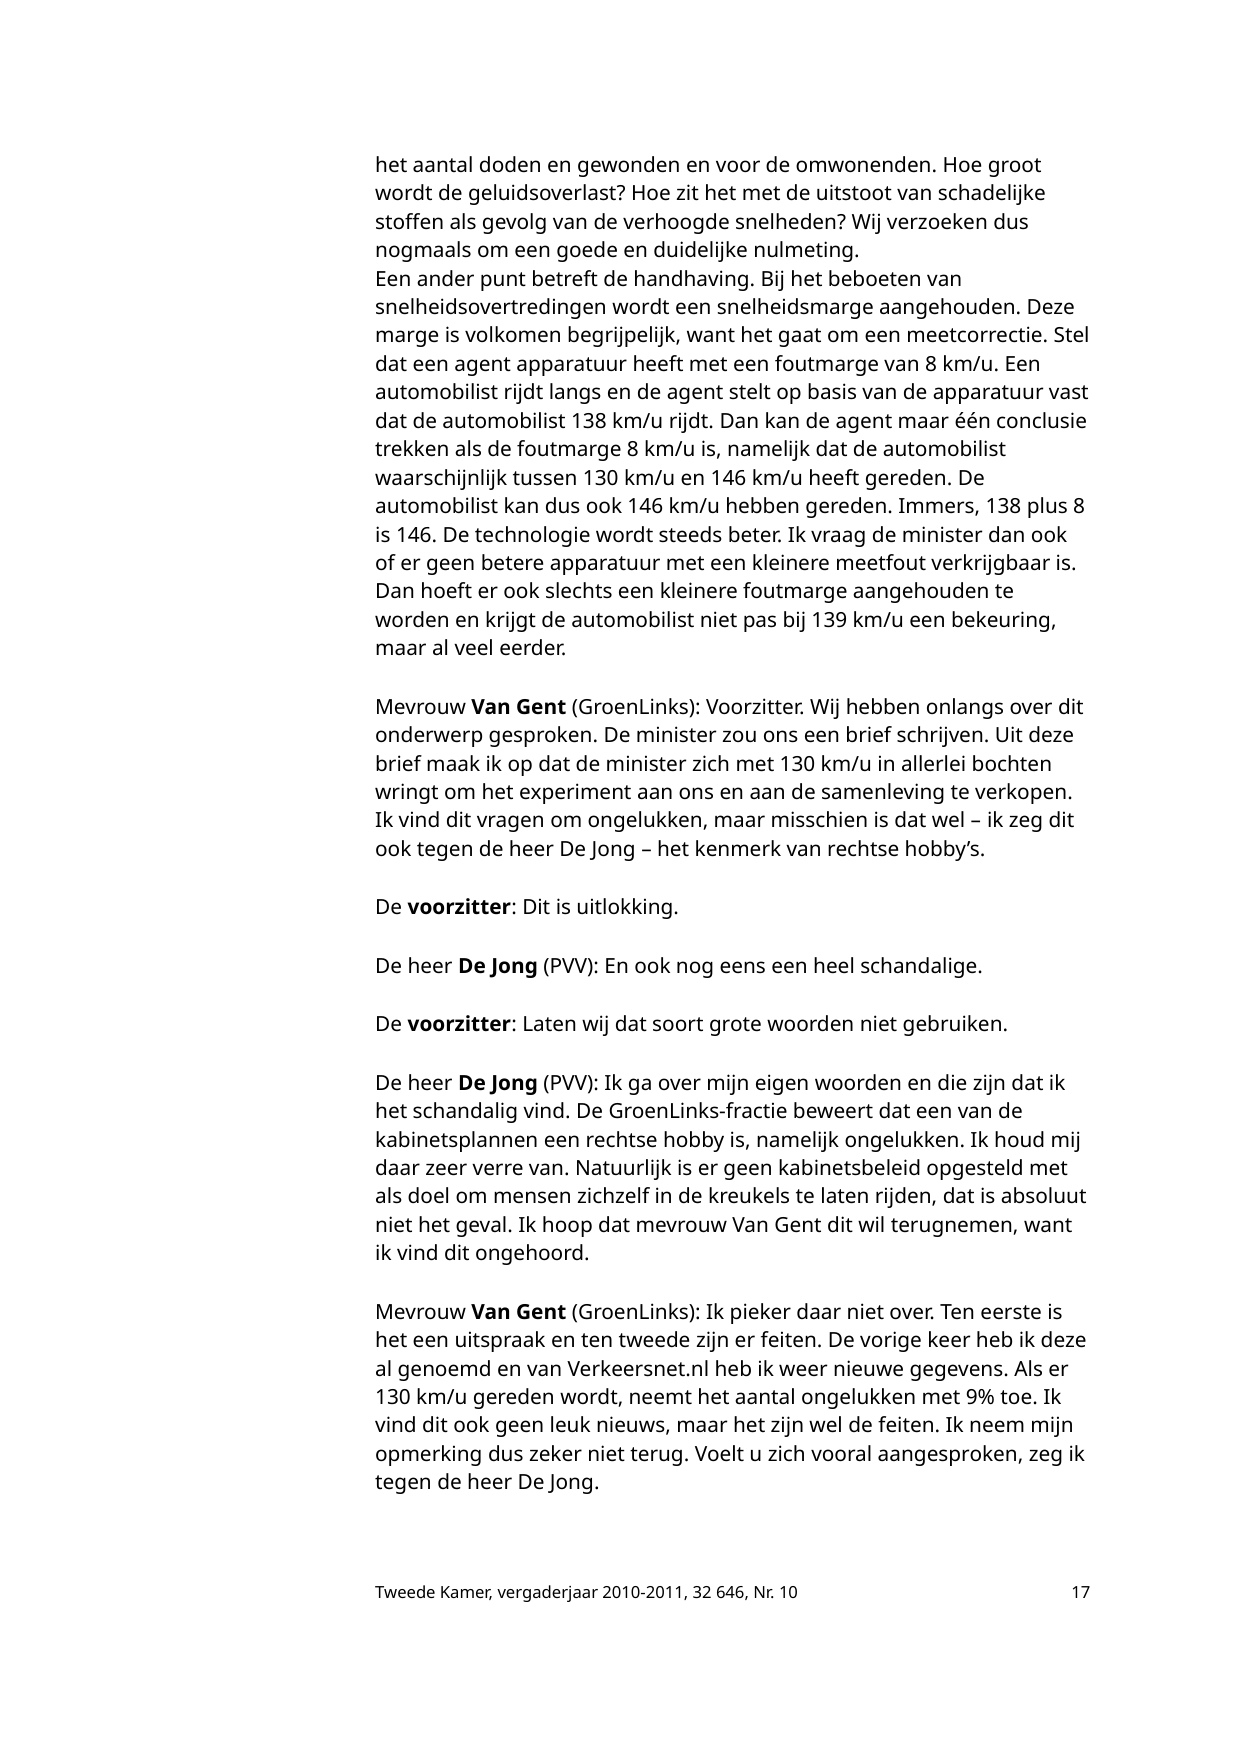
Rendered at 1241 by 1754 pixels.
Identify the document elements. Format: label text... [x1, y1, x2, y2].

text het aantal doden en gewonden en voor de omwonenden. Hoe groot wordt de geluidsoverlast? Hoe zit het met de uitstoot van schadelijke stoffen als gevolg van de verhoogde snelheden? Wij verzoeken dus nogmaals om een goede en duidelijke nulmeting. [375, 150, 1090, 264]
text De voorzitter: Laten wij dat soort grote woorden niet gebruiken. [375, 1009, 1090, 1038]
text De heer De Jong (PVV): En ook nog eens een heel schandalige. [375, 951, 1090, 979]
text De heer De Jong (PVV): Ik ga over mijn eigen woorden en die zijn dat ik het schandalig vind. De GroenLinks-fractie beweert dat een van de kabinetsplannen een rechtse hobby is, namelijk ongelukken. Ik houd mij daar zeer verre van. Natuurlijk is er geen kabinetsbeleid opgesteld met als doel om mensen zichzelf in de kreukels te laten rijden, dat is absoluut niet het geval. Ik hoop dat mevrouw Van Gent dit wil terugnemen, want ik vind dit ongehoord. [375, 1068, 1090, 1267]
text Een ander punt betreft de handhaving. Bij het beboeten van snelheidsovertredingen wordt een snelheidsmarge aangehouden. Deze marge is volkomen begrijpelijk, want het gaat om een meetcorrectie. Stel dat een agent apparatuur heeft met een foutmarge van 8 km/u. Een automobilist rijdt langs en de agent stelt op basis van de apparatuur vast dat de automobilist 138 km/u rijdt. Dan kan de agent maar één conclusie trekken als de foutmarge 8 km/u is, namelijk dat de automobilist waarschijnlijk tussen 130 km/u en 146 km/u heeft gereden. De automobilist kan dus ook 146 km/u hebben gereden. Immers, 138 plus 8 is 146. De technologie wordt steeds beter. Ik vraag de minister dan ook of er geen betere apparatuur met een kleinere meetfout verkrijgbaar is. Dan hoeft er ook slechts een kleinere foutmarge aangehouden te worden en krijgt de automobilist niet pas bij 139 km/u een bekeuring, maar al veel eerder. [375, 264, 1090, 662]
text Mevrouw Van Gent (GroenLinks): Ik pieker daar niet over. Ten eerste is het een uitspraak en ten tweede zijn er feiten. De vorige keer heb ik deze al genoemd en van Verkeersnet.nl heb ik weer nieuwe gegevens. Als er 130 km/u gereden wordt, neemt het aantal ongelukken met 9% toe. Ik vind dit ook geen leuk nieuws, maar het zijn wel de feiten. Ik neem mijn opmerking dus zeker niet terug. Voelt u zich vooral aangesproken, zeg ik tegen de heer De Jong. [375, 1297, 1090, 1496]
text Mevrouw Van Gent (GroenLinks): Voorzitter. Wij hebben onlangs over dit onderwerp gesproken. De minister zou ons een brief schrijven. Uit deze brief maak ik op dat de minister zich met 130 km/u in allerlei bochten wringt om het experiment aan ons en aan de samenleving te verkopen. Ik vind dit vragen om ongelukken, maar misschien is dat wel – ik zeg dit ook tegen de heer De Jong – het kenmerk van rechtse hobby’s. [375, 692, 1090, 862]
text De voorzitter: Dit is uitlokking. [375, 892, 1090, 921]
